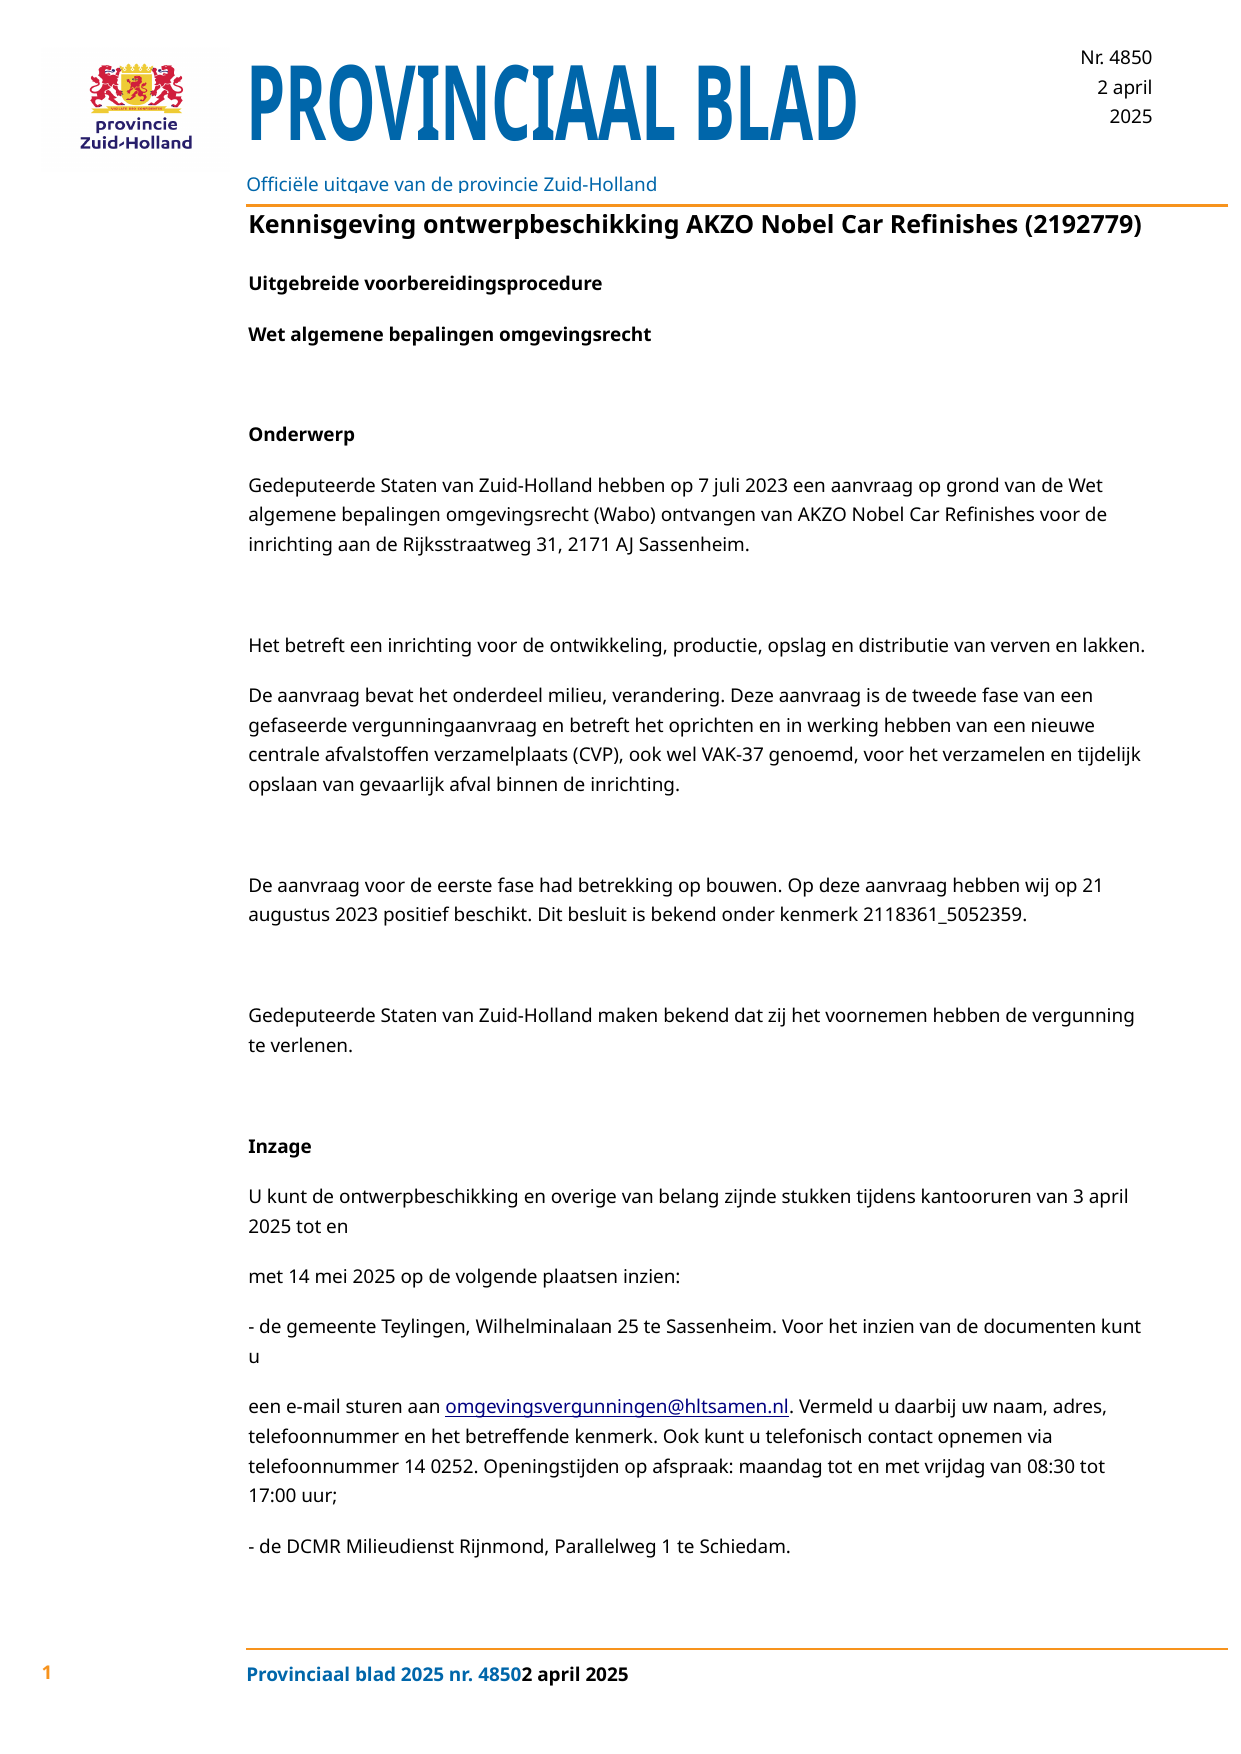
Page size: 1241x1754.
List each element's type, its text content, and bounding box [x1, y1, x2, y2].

text Onderwerp [248, 422, 1152, 447]
text Gedeputeerde Staten van Zuid-Holland maken bekend dat zij het voornemen hebben de vergunning te verlenen. [248, 1002, 1152, 1058]
text Kennisgeving ontwerpbeschikking AKZO Nobel Car Refinishes (2192779) [248, 207, 1152, 241]
text Gedeputeerde Staten van Zuid-Holland hebben op 7 juli 2023 een aanvraag op grond van de Wet algemene bepalingen omgevingsrecht (Wabo) ontvangen van AKZO Nobel Car Refinishes voor de inrichting aan de Rijksstraatweg 31, 2171 AJ Sassenheim. [248, 472, 1152, 557]
text U kunt de ontwerpbeschikking en overige van belang zijnde stukken tijdens kantooruren van 3 april 2025 tot en [248, 1183, 1152, 1238]
text Het betreft een inrichting voor de ontwikkeling, productie, opslag en distributie van verven en lakken. [248, 632, 1152, 658]
text een e-mail sturen aan omgevingsvergunningen@hltsamen.nl. Vermeld u daarbij uw naam, adres, telefoonnummer en het betreffende kenmerk. Ook kunt u telefonisch contact opnemen via telefoonnummer 14 0252. Openingstijden op afspraak: maandag tot en met vrijdag van 08:30 tot 17:00 uur; [248, 1394, 1152, 1508]
text Uitgebreide voorbereidingsprocedure [248, 270, 1152, 296]
text De aanvraag voor de eerste fase had betrekking op bouwen. Op deze aanvraag hebben wij op 21 augustus 2023 positief beschikt. Dit besluit is bekend onder kenmerk 2118361_5052359. [248, 872, 1152, 927]
text met 14 mei 2025 op de volgende plaatsen inzien: [248, 1263, 1152, 1289]
text De aanvraag bevat het onderdeel milieu, verandering. Deze aanvraag is de tweede fase van een gefaseerde vergunningaanvraag en betreft het oprichten en in werking hebben van een nieuwe centrale afvalstoffen verzamelplaats (CVP), ook wel VAK-37 genoemd, voor het verzamelen en tijdelijk opslaan van gevaarlijk afval binnen de inrichting. [248, 682, 1152, 797]
text Wet algemene bepalingen omgevingsrecht [248, 321, 1152, 346]
text - de DCMR Milieudienst Rijnmond, Parallelweg 1 te Schiedam. [248, 1533, 1152, 1558]
text Inzage [248, 1133, 1152, 1158]
picture [41, 47, 231, 172]
text - de gemeente Teylingen, Wilhelminalaan 25 te Sassenheim. Voor het inzien van de documenten kunt u [248, 1314, 1152, 1369]
